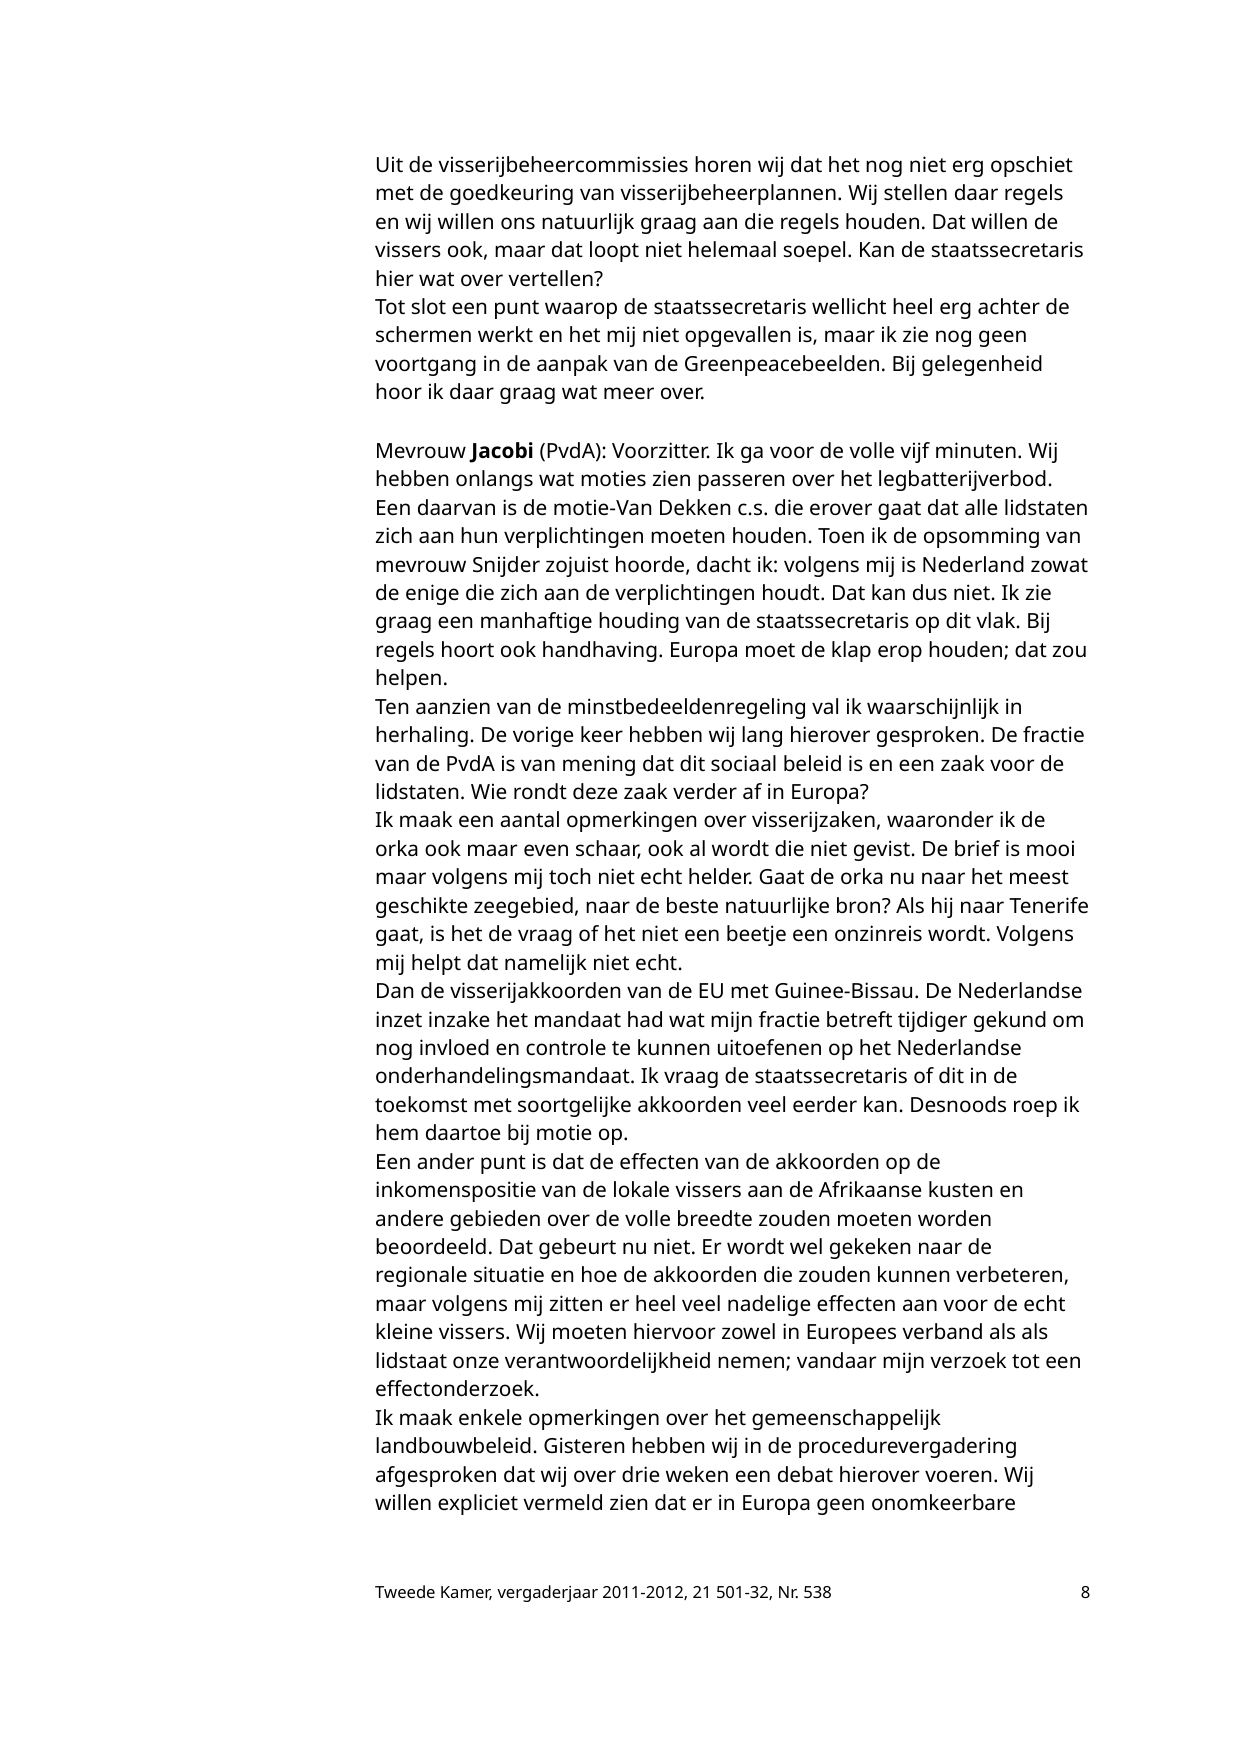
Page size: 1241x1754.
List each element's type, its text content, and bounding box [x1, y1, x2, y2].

text Een ander punt is dat de effecten van de akkoorden op de inkomenspositie van de lokale vissers aan de Afrikaanse kusten en andere gebieden over de volle breedte zouden moeten worden beoordeeld. Dat gebeurt nu niet. Er wordt wel gekeken naar de regionale situatie en hoe de akkoorden die zouden kunnen verbeteren, maar volgens mij zitten er heel veel nadelige effecten aan voor de echt kleine vissers. Wij moeten hiervoor zowel in Europees verband als als lidstaat onze verantwoordelijkheid nemen; vandaar mijn verzoek tot een effectonderzoek. [375, 1147, 1090, 1403]
text Ten aanzien van de minstbedeeldenregeling val ik waarschijnlijk in herhaling. De vorige keer hebben wij lang hierover gesproken. De fractie van de PvdA is van mening dat dit sociaal beleid is en een zaak voor de lidstaten. Wie rondt deze zaak verder af in Europa? [375, 692, 1090, 806]
text Tot slot een punt waarop de staatssecretaris wellicht heel erg achter de schermen werkt en het mij niet opgevallen is, maar ik zie nog geen voortgang in de aanpak van de Greenpeacebeelden. Bij gelegenheid hoor ik daar graag wat meer over. [375, 292, 1090, 406]
text Dan de visserijakkoorden van de EU met Guinee-Bissau. De Nederlandse inzet inzake het mandaat had wat mijn fractie betreft tijdiger gekund om nog invloed en controle te kunnen uitoefenen op het Nederlandse onderhandelingsmandaat. Ik vraag de staatssecretaris of dit in de toekomst met soortgelijke akkoorden veel eerder kan. Desnoods roep ik hem daartoe bij motie op. [375, 976, 1090, 1147]
text Ik maak enkele opmerkingen over het gemeenschappelijk landbouwbeleid. Gisteren hebben wij in de procedurevergadering afgesproken dat wij over drie weken een debat hierover voeren. Wij willen expliciet vermeld zien dat er in Europa geen onomkeerbare [375, 1403, 1090, 1517]
text Uit de visserijbeheercommissies horen wij dat het nog niet erg opschiet met de goedkeuring van visserijbeheerplannen. Wij stellen daar regels en wij willen ons natuurlijk graag aan die regels houden. Dat willen de vissers ook, maar dat loopt niet helemaal soepel. Kan de staatssecretaris hier wat over vertellen? [375, 150, 1090, 292]
text Ik maak een aantal opmerkingen over visserijzaken, waaronder ik de orka ook maar even schaar, ook al wordt die niet gevist. De brief is mooi maar volgens mij toch niet echt helder. Gaat de orka nu naar het meest geschikte zeegebied, naar de beste natuurlijke bron? Als hij naar Tenerife gaat, is het de vraag of het niet een beetje een onzinreis wordt. Volgens mij helpt dat namelijk niet echt. [375, 806, 1090, 976]
text Mevrouw Jacobi (PvdA): Voorzitter. Ik ga voor de volle vijf minuten. Wij hebben onlangs wat moties zien passeren over het legbatterijverbod. Een daarvan is de motie-Van Dekken c.s. die erover gaat dat alle lidstaten zich aan hun verplichtingen moeten houden. Toen ik de opsomming van mevrouw Snijder zojuist hoorde, dacht ik: volgens mij is Nederland zowat de enige die zich aan de verplichtingen houdt. Dat kan dus niet. Ik zie graag een manhaftige houding van de staatssecretaris op dit vlak. Bij regels hoort ook handhaving. Europa moet de klap erop houden; dat zou helpen. [375, 436, 1090, 692]
